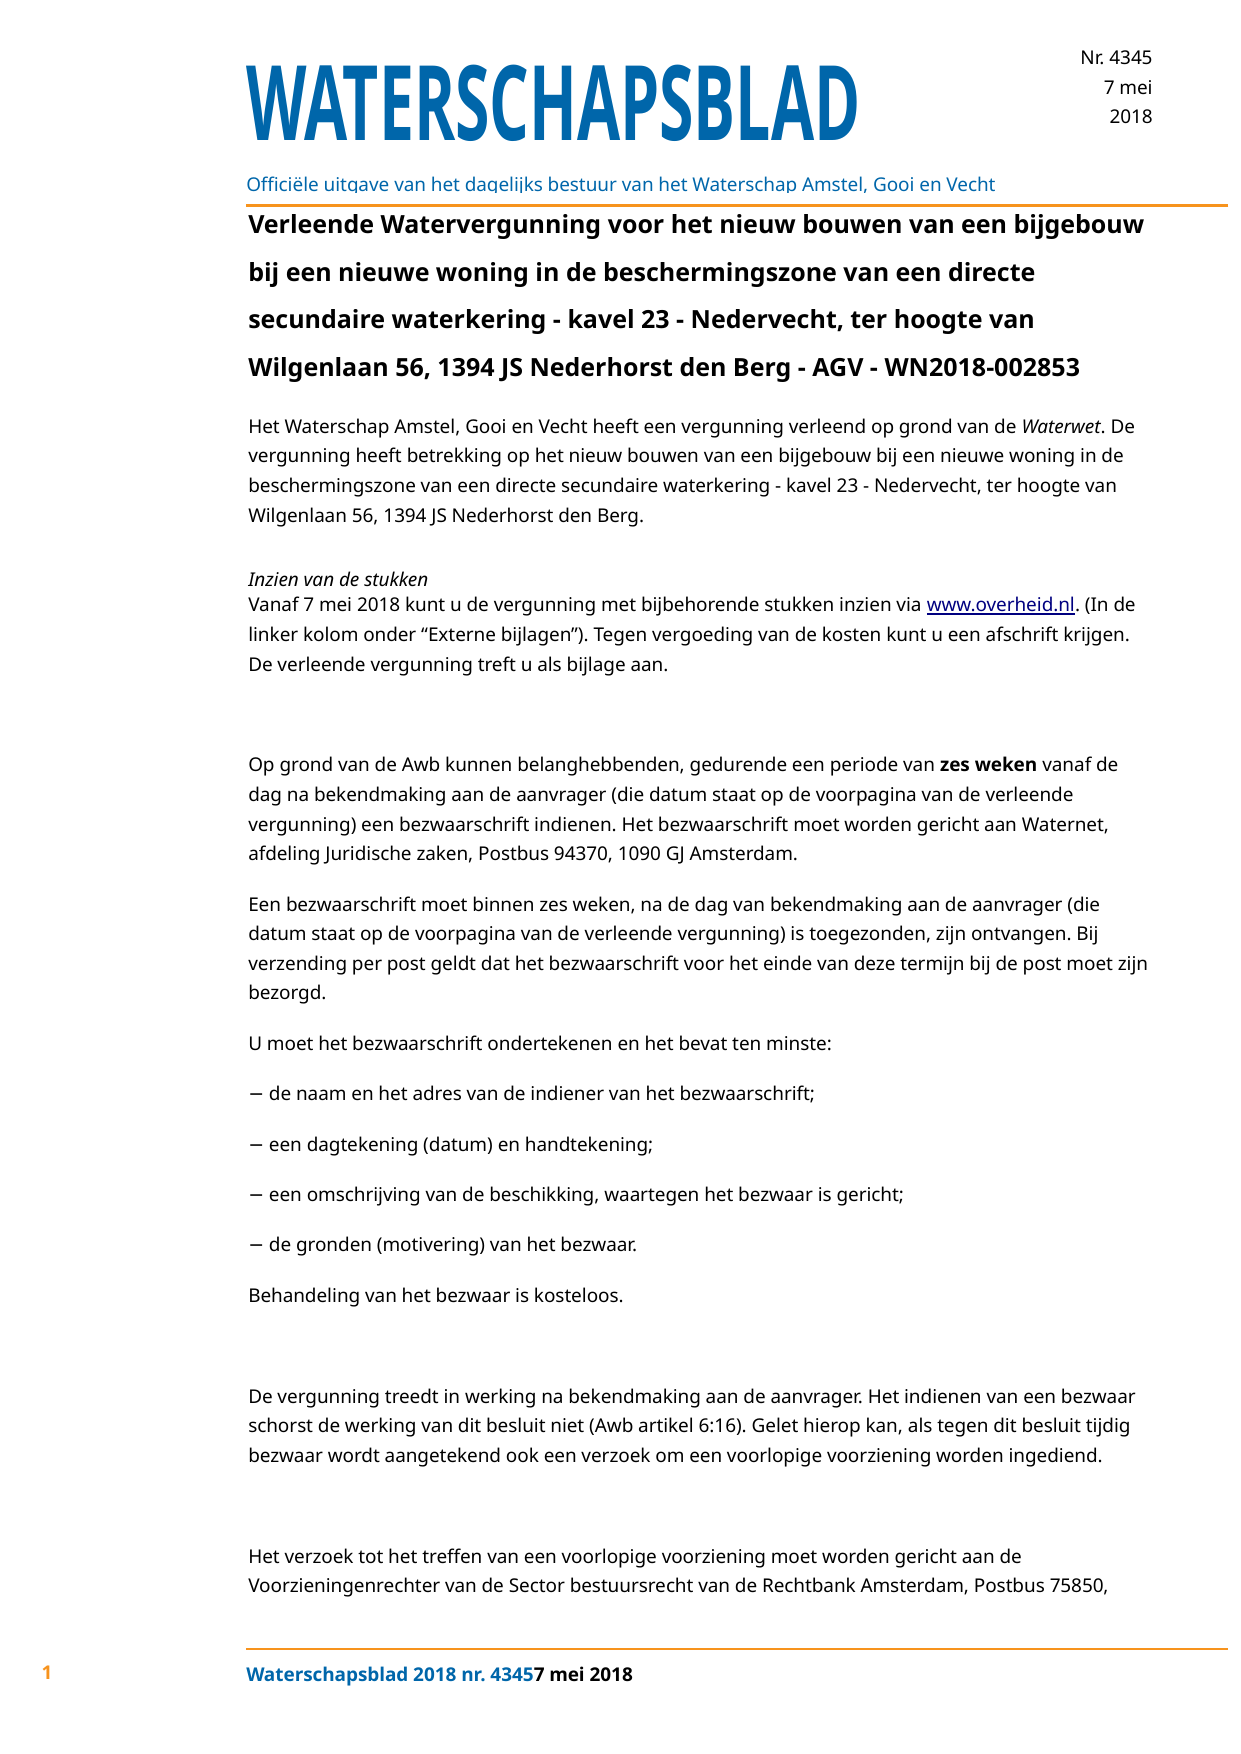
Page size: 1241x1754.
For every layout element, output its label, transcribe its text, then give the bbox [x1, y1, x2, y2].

picture [41, 47, 231, 172]
text Vanaf 7 mei 2018 kunt u de vergunning met bijbehorende stukken inzien via www.overheid.nl. (In de linker kolom onder “Externe bijlagen”). Tegen vergoeding van de kosten kunt u een afschrift krijgen. De verleende vergunning treft u als bijlage aan. [248, 592, 1152, 676]
text Behandeling van het bezwaar is kosteloos. [248, 1282, 1152, 1308]
text Het Waterschap Amstel, Gooi en Vecht heeft een vergunning verleend op grond van de Waterwet. De vergunning heeft betrekking op het nieuw bouwen van een bijgebouw bij een nieuwe woning in de beschermingszone van een directe secundaire waterkering - kavel 23 - Nedervecht, ter hoogte van Wilgenlaan 56, 1394 JS Nederhorst den Berg. [248, 413, 1152, 528]
text − de naam en het adres van de indiener van het bezwaarschrift; [248, 1080, 1152, 1106]
text − een dagtekening (datum) en handtekening; [248, 1131, 1152, 1156]
text − een omschrijving van de beschikking, waartegen het bezwaar is gericht; [248, 1181, 1152, 1207]
text − de gronden (motivering) van het bezwaar. [248, 1232, 1152, 1257]
text Een bezwaarschrift moet binnen zes weken, na de dag van bekendmaking aan de aanvrager (die datum staat op de voorpagina van de verleende vergunning) is toegezonden, zijn ontvangen. Bij verzending per post geldt dat het bezwaarschrift voor het einde van deze termijn bij de post moet zijn bezorgd. [248, 891, 1152, 1005]
text De vergunning treedt in werking na bekendmaking aan de aanvrager. Het indienen van een bezwaar schorst de werking van dit besluit niet (Awb artikel 6:16). Gelet hierop kan, als tegen dit besluit tijdig bezwaar wordt aangetekend ook een verzoek om een voorlopige voorziening worden ingediend. [248, 1383, 1152, 1468]
text Het verzoek tot het treffen van een voorlopige voorziening moet worden gericht aan de Voorzieningenrechter van de Sector bestuursrecht van de Rechtbank Amsterdam, Postbus 75850, [248, 1543, 1152, 1598]
text Verleende Watervergunning voor het nieuw bouwen van een bijgebouw bij een nieuwe woning in de beschermingszone van een directe secundaire waterkering - kavel 23 - Nedervecht, ter hoogte van Wilgenlaan 56, 1394 JS Nederhorst den Berg - AGV - WN2018-002853 [248, 207, 1152, 384]
text Op grond van de Awb kunnen belanghebbenden, gedurende een periode van zes weken vanaf de dag na bekendmaking aan de aanvrager (die datum staat op de voorpagina van de verleende vergunning) een bezwaarschrift indienen. Het bezwaarschrift moet worden gericht aan Waternet, afdeling Juridische zaken, Postbus 94370, 1090 GJ Amsterdam. [248, 752, 1152, 866]
text U moet het bezwaarschrift ondertekenen en het bevat ten minste: [248, 1030, 1152, 1056]
text Inzien van de stukken [248, 566, 1152, 592]
